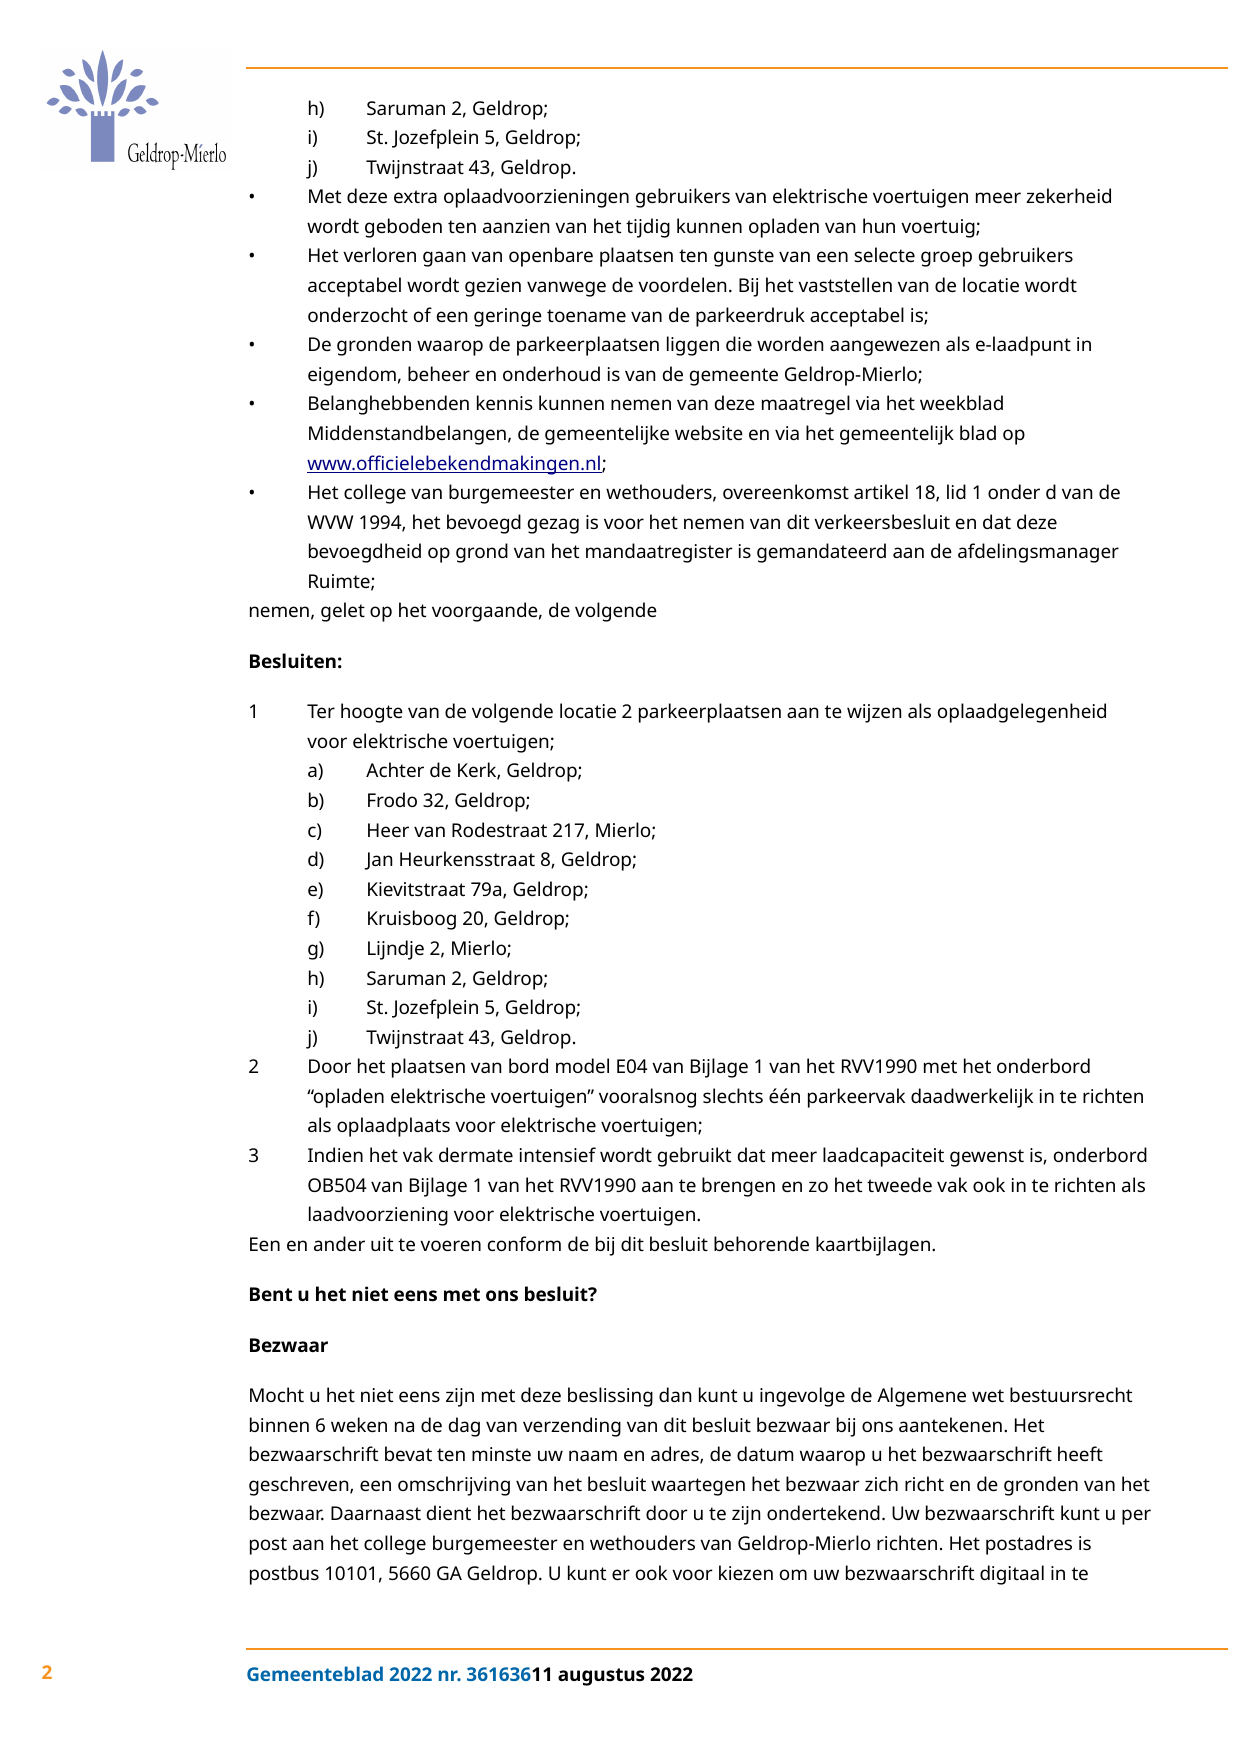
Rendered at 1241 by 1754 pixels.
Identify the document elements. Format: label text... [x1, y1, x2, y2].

list St. Jozefplein 5, Geldrop; [307, 124, 1152, 150]
text nemen, gelet op het voorgaande, de volgende [248, 598, 1152, 623]
list Frodo 32, Geldrop; [307, 787, 1152, 813]
list Door het plaatsen van bord model E04 van Bijlage 1 van het RVV1990 met het onderbord “opladen elektrische voertuigen” vooralsnog slechts één parkeervak daadwerkelijk in te richten als oplaadplaats voor elektrische voertuigen; [248, 1053, 1152, 1138]
list Met deze extra oplaadvoorzieningen gebruikers van elektrische voertuigen meer zekerheid wordt geboden ten aanzien van het tijdig kunnen opladen van hun voertuig; [248, 183, 1152, 239]
text Bezwaar [248, 1332, 1152, 1358]
list Lijndje 2, Mierlo; [307, 935, 1152, 961]
text Besluiten: [248, 648, 1152, 674]
list Het college van burgemeester en wethouders, overeenkomst artikel 18, lid 1 onder d van de WVW 1994, het bevoegd gezag is voor het nemen van dit verkeersbesluit en dat deze bevoegdheid op grond van het mandaatregister is gemandateerd aan de afdelingsmanager Ruimte; [248, 479, 1152, 594]
text Bent u het niet eens met ons besluit? [248, 1281, 1152, 1307]
list Kievitstraat 79a, Geldrop; [307, 876, 1152, 902]
list Saruman 2, Geldrop; [307, 95, 1152, 121]
picture [41, 47, 231, 172]
list Saruman 2, Geldrop; [307, 965, 1152, 991]
list Heer van Rodestraat 217, Mierlo; [307, 817, 1152, 843]
list Twijnstraat 43, Geldrop. [307, 154, 1152, 180]
list Twijnstraat 43, Geldrop. [307, 1024, 1152, 1050]
list Het verloren gaan van openbare plaatsen ten gunste van een selecte groep gebruikers acceptabel wordt gezien vanwege de voordelen. Bij het vaststellen van de locatie wordt onderzocht of een geringe toename van de parkeerdruk acceptabel is; [248, 243, 1152, 328]
list Ter hoogte van de volgende locatie 2 parkeerplaatsen aan te wijzen als oplaadgelegenheid voor elektrische voertuigen; [248, 698, 1152, 754]
list Belanghebbenden kennis kunnen nemen van deze maatregel via het weekblad Middenstandbelangen, de gemeentelijke website en via het gemeentelijk blad op www.officielebekendmakingen.nl; [248, 391, 1152, 476]
list Kruisboog 20, Geldrop; [307, 906, 1152, 931]
list St. Jozefplein 5, Geldrop; [307, 994, 1152, 1020]
list De gronden waarop de parkeerplaatsen liggen die worden aangewezen als e-laadpunt in eigendom, beheer en onderhoud is van de gemeente Geldrop-Mierlo; [248, 331, 1152, 387]
list Indien het vak dermate intensief wordt gebruikt dat meer laadcapaciteit gewenst is, onderbord OB504 van Bijlage 1 van het RVV1990 aan te brengen en zo het tweede vak ook in te richten als laadvoorziening voor elektrische voertuigen. [248, 1142, 1152, 1227]
list Jan Heurkensstraat 8, Geldrop; [307, 846, 1152, 872]
text Mocht u het niet eens zijn met deze beslissing dan kunt u ingevolge de Algemene wet bestuursrecht binnen 6 weken na de dag van verzending van dit besluit bezwaar bij ons aantekenen. Het bezwaarschrift bevat ten minste uw naam en adres, de datum waarop u het bezwaarschrift heeft geschreven, een omschrijving van het besluit waartegen het bezwaar zich richt en de gronden van het bezwaar. Daarnaast dient het bezwaarschrift door u te zijn ondertekend. Uw bezwaarschrift kunt u per post aan het college burgemeester en wethouders van Geldrop-Mierlo richten. Het postadres is postbus 10101, 5660 GA Geldrop. U kunt er ook voor kiezen om uw bezwaarschrift digitaal in te [248, 1382, 1152, 1586]
text Een en ander uit te voeren conform de bij dit besluit behorende kaartbijlagen. [248, 1231, 1152, 1257]
list Achter de Kerk, Geldrop; [307, 758, 1152, 783]
